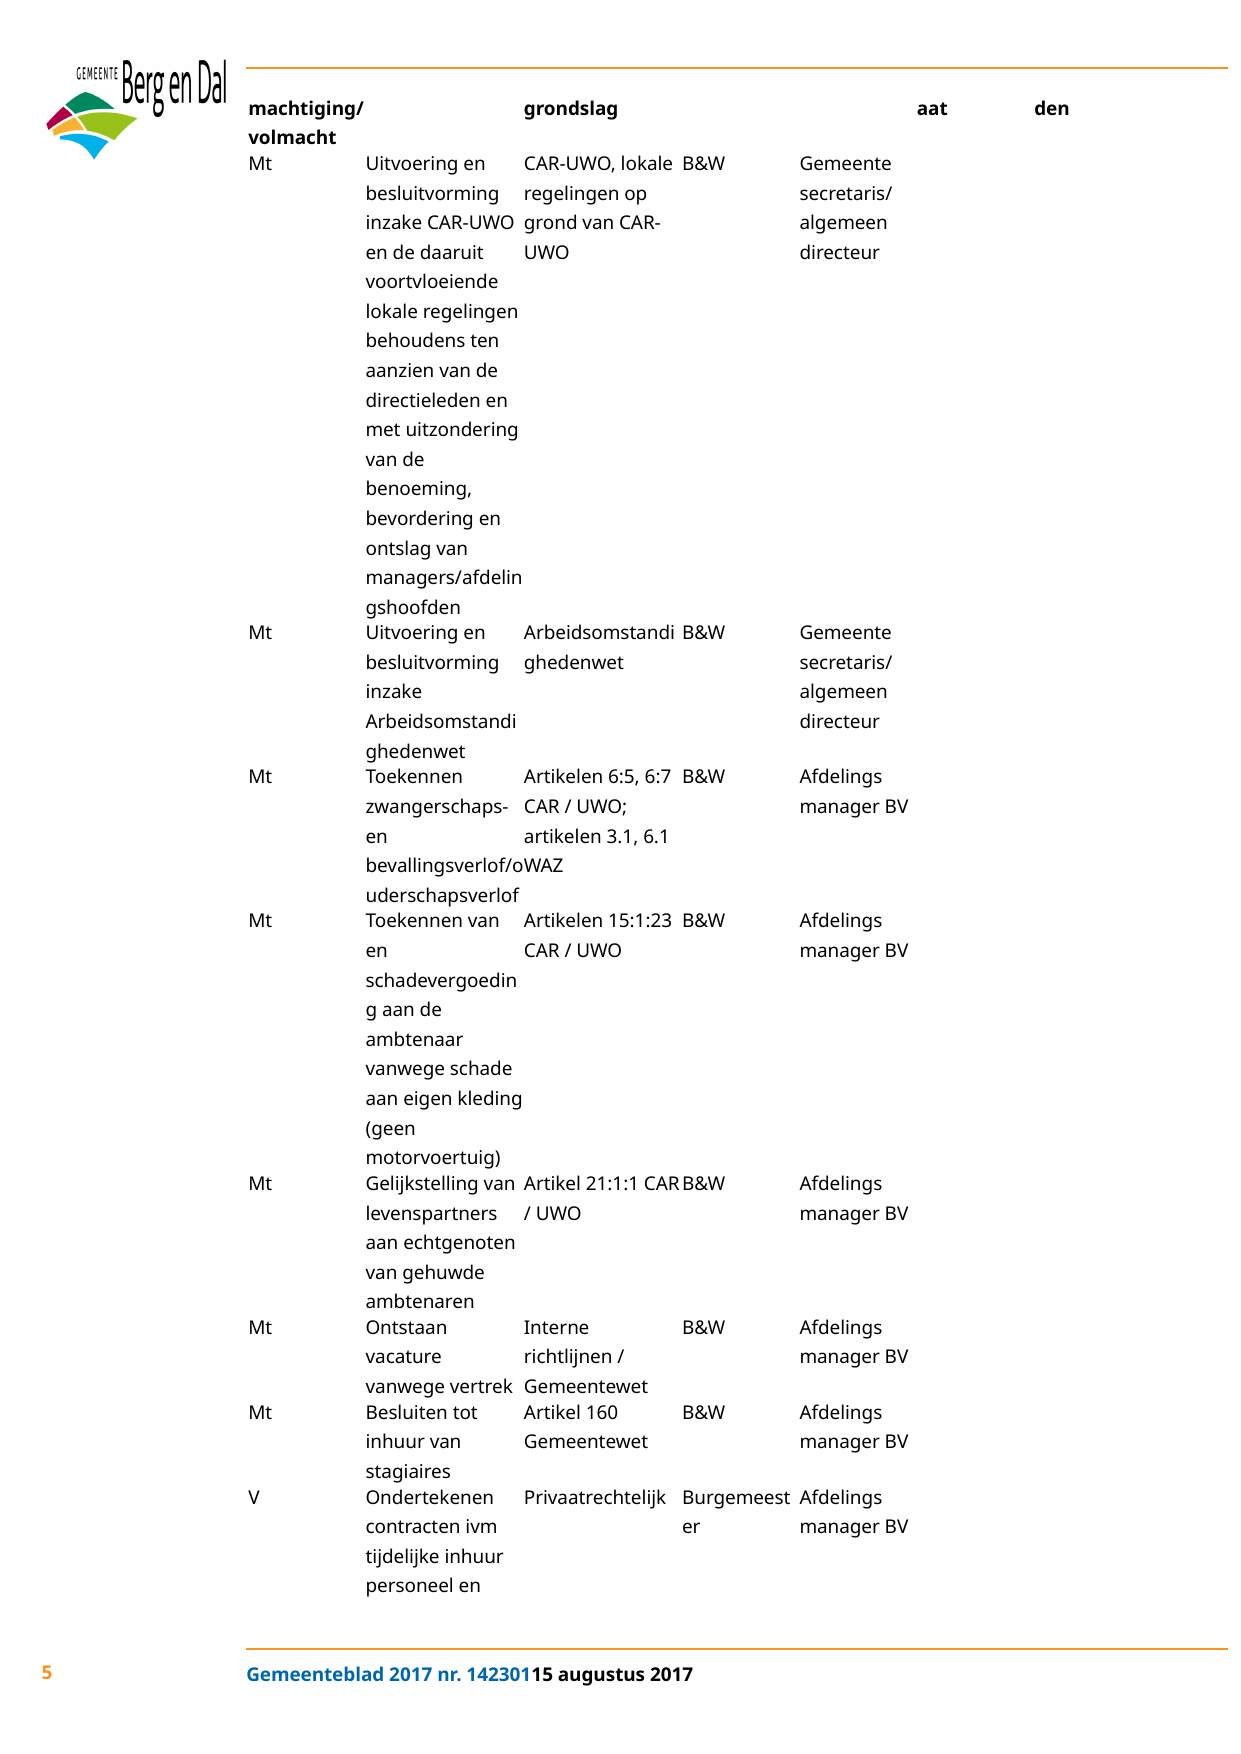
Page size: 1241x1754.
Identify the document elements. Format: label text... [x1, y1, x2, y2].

table_header [799, 95, 917, 150]
table_cell Gelijkstelling van levenspartners aan echtgenoten van gehuwde ambtenaren [365, 1170, 524, 1314]
table_cell Afdelings manager BV [799, 764, 917, 908]
table_cell Mt [248, 150, 365, 619]
table_cell [1034, 1314, 1152, 1399]
table_cell B&W [682, 764, 799, 908]
table_cell Besluiten tot inhuur van stagiaires [365, 1399, 524, 1484]
table_cell Gemeente secretaris/ algemeen directeur [799, 620, 917, 764]
table_cell V [248, 1484, 365, 1598]
table_cell [917, 150, 1034, 619]
table_cell B&W [682, 908, 799, 1170]
table_cell Afdelings manager BV [799, 1399, 917, 1484]
table_cell Arbeidsomstandighedenwet [524, 620, 682, 764]
table_cell Burgemeester [682, 1484, 799, 1598]
table_cell Artikelen 6:5, 6:7 CAR / UWO; artikelen 3.1, 6.1 WAZ [524, 764, 682, 908]
table_header [365, 95, 524, 150]
picture [41, 47, 231, 172]
table_cell [917, 1399, 1034, 1484]
table_cell Toekennen zwangerschaps- en bevallingsverlof/ouderschapsverlof [365, 764, 524, 908]
table_header machtiging/ volmacht [248, 95, 365, 150]
table_cell Afdelings manager BV [799, 908, 917, 1170]
table_cell Interne richtlijnen / Gemeentewet [524, 1314, 682, 1399]
table_header [682, 95, 799, 150]
table_cell Uitvoering en besluitvorming inzake Arbeidsomstandighedenwet [365, 620, 524, 764]
table_cell B&W [682, 620, 799, 764]
table_cell [1034, 620, 1152, 764]
table_cell B&W [682, 1314, 799, 1399]
table_cell [1034, 908, 1152, 1170]
table_cell Mt [248, 620, 365, 764]
table_cell Ondertekenen contracten ivm tijdelijke inhuur personeel en [365, 1484, 524, 1598]
table_cell Gemeente secretaris/ algemeen directeur [799, 150, 917, 619]
table_cell [917, 1314, 1034, 1399]
table_cell [917, 620, 1034, 764]
table_cell [917, 1170, 1034, 1314]
table_cell Artikel 160 Gemeentewet [524, 1399, 682, 1484]
table_cell Mt [248, 908, 365, 1170]
table_header grondslag [524, 95, 682, 150]
table_cell Afdelings manager BV [799, 1314, 917, 1399]
table_cell B&W [682, 1170, 799, 1314]
table_cell Mt [248, 764, 365, 908]
table_cell Privaatrechtelijk [524, 1484, 682, 1598]
table_cell Afdelings manager BV [799, 1170, 917, 1314]
table_cell CAR-UWO, lokale regelingen op grond van CAR-UWO [524, 150, 682, 619]
table_cell Mt [248, 1170, 365, 1314]
table_cell Toekennen van en schadevergoeding aan de ambtenaar vanwege schade aan eigen kleding (geen motorvoertuig) [365, 908, 524, 1170]
table_cell Artikel 21:1:1 CAR / UWO [524, 1170, 682, 1314]
table_cell Mt [248, 1399, 365, 1484]
table_cell [1034, 764, 1152, 908]
table_cell [1034, 1484, 1152, 1598]
table_cell Afdelings manager BV [799, 1484, 917, 1598]
table_cell [1034, 1170, 1152, 1314]
table_cell Uitvoering en besluitvorming inzake CAR-UWO en de daaruit voortvloeiende lokale regelingen behoudens ten aanzien van de directieleden en met uitzondering van de benoeming, bevordering en ontslag van managers/afdelingshoofden [365, 150, 524, 619]
table_cell [1034, 150, 1152, 619]
table_cell [1034, 1399, 1152, 1484]
table_cell B&W [682, 150, 799, 619]
table_cell [917, 764, 1034, 908]
table_header aat [917, 95, 1034, 150]
table_header den [1034, 95, 1152, 150]
table_cell [917, 908, 1034, 1170]
table_cell Mt [248, 1314, 365, 1399]
table_cell Artikelen 15:1:23 CAR / UWO [524, 908, 682, 1170]
table_cell B&W [682, 1399, 799, 1484]
table_cell Ontstaan vacature vanwege vertrek [365, 1314, 524, 1399]
table_cell [917, 1484, 1034, 1598]
